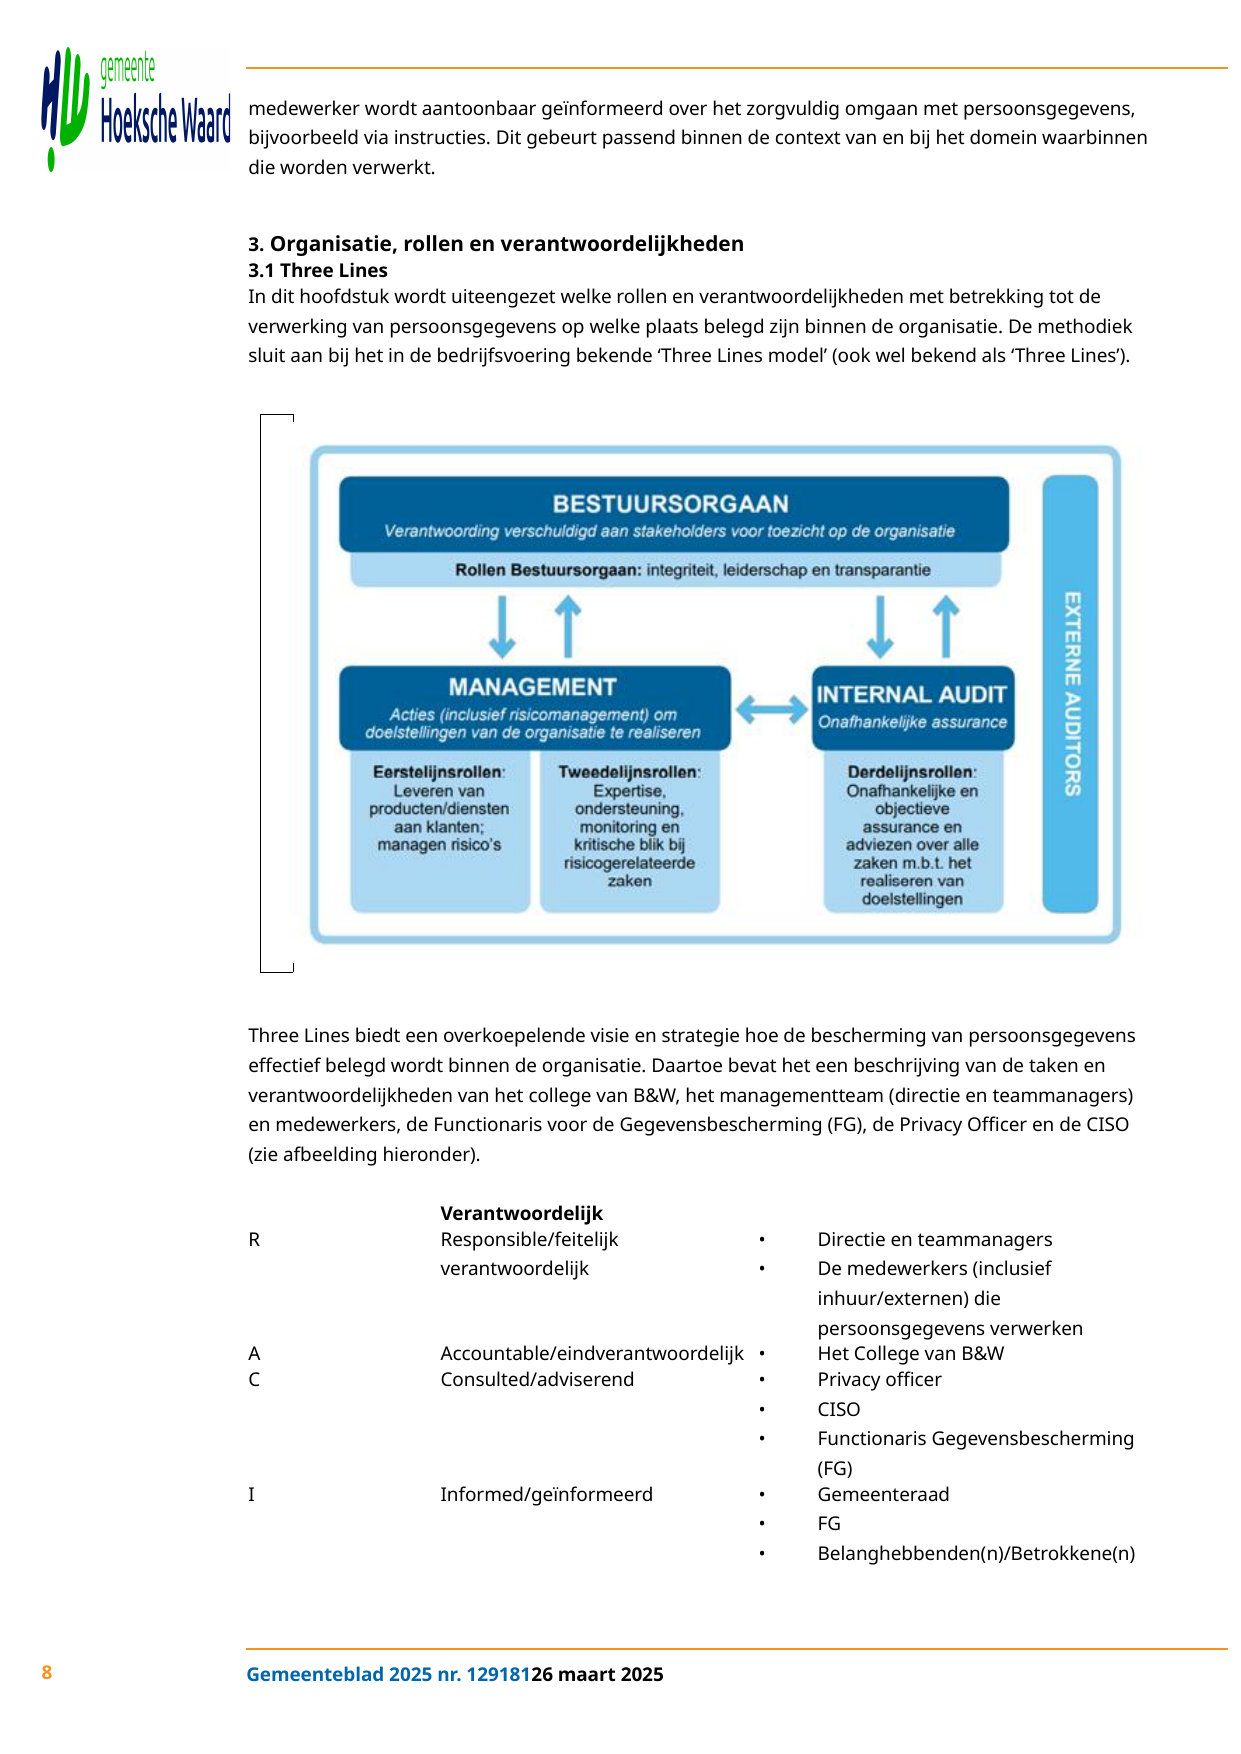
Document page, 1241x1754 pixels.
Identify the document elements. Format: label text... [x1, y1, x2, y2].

table_cell Consulted/adviserend [440, 1366, 758, 1481]
picture [41, 47, 231, 172]
table_cell R [248, 1226, 440, 1341]
table_cell Privacy officer CISO Functionaris Gegevensbescherming (FG) [758, 1366, 1152, 1481]
text medewerker wordt aantoonbaar geïnformeerd over het zorgvuldig omgaan met persoonsgegevens, bijvoorbeeld via instructies. Dit gebeurt passend binnen de context van en bij het domein waarbinnen die worden verwerkt. [248, 95, 1152, 180]
table_cell Accountable/eindverantwoordelijk [440, 1341, 758, 1366]
text Three Lines biedt een overkoepelende visie en strategie hoe de bescherming van persoonsgegevens effectief belegd wordt binnen de organisatie. Daartoe bevat het een beschrijving van de taken en verantwoordelijkheden van het college van B&W, het managementteam (directie en teammanagers) en medewerkers, de Functionaris voor de Gegevensbescherming (FG), de Privacy Officer en de CISO (zie afbeelding hieronder). [248, 1023, 1152, 1167]
table_cell Responsible/feitelijk verantwoordelijk [440, 1226, 758, 1341]
text 3. Organisatie, rollen en verantwoordelijkheden [248, 229, 1152, 258]
table_cell I [248, 1481, 440, 1566]
table_cell Het College van B&W [758, 1341, 1152, 1366]
table_header Verantwoordelijk [440, 1200, 758, 1226]
table_cell Gemeenteraad FG Belanghebbenden(n)/Betrokkene(n) [758, 1481, 1152, 1566]
table_cell Informed/geïnformeerd [440, 1481, 758, 1566]
text In dit hoofdstuk wordt uiteengezet welke rollen en verantwoordelijkheden met betrekking tot de verwerking van persoonsgegevens op welke plaats belegd zijn binnen de organisatie. De methodiek sluit aan bij het in de bedrijfsvoering bekende ‘Three Lines model’ (ook wel bekend als ‘Three Lines’). [248, 283, 1152, 368]
table_cell C [248, 1366, 440, 1481]
picture [268, 422, 1155, 963]
table_header [248, 1200, 440, 1226]
text 3.1 Three Lines [248, 258, 1152, 283]
table_header [758, 1200, 1152, 1226]
table_cell Directie en teammanagers De medewerkers (inclusief inhuur/externen) die persoonsgegevens verwerken [758, 1226, 1152, 1341]
table_cell A [248, 1341, 440, 1366]
